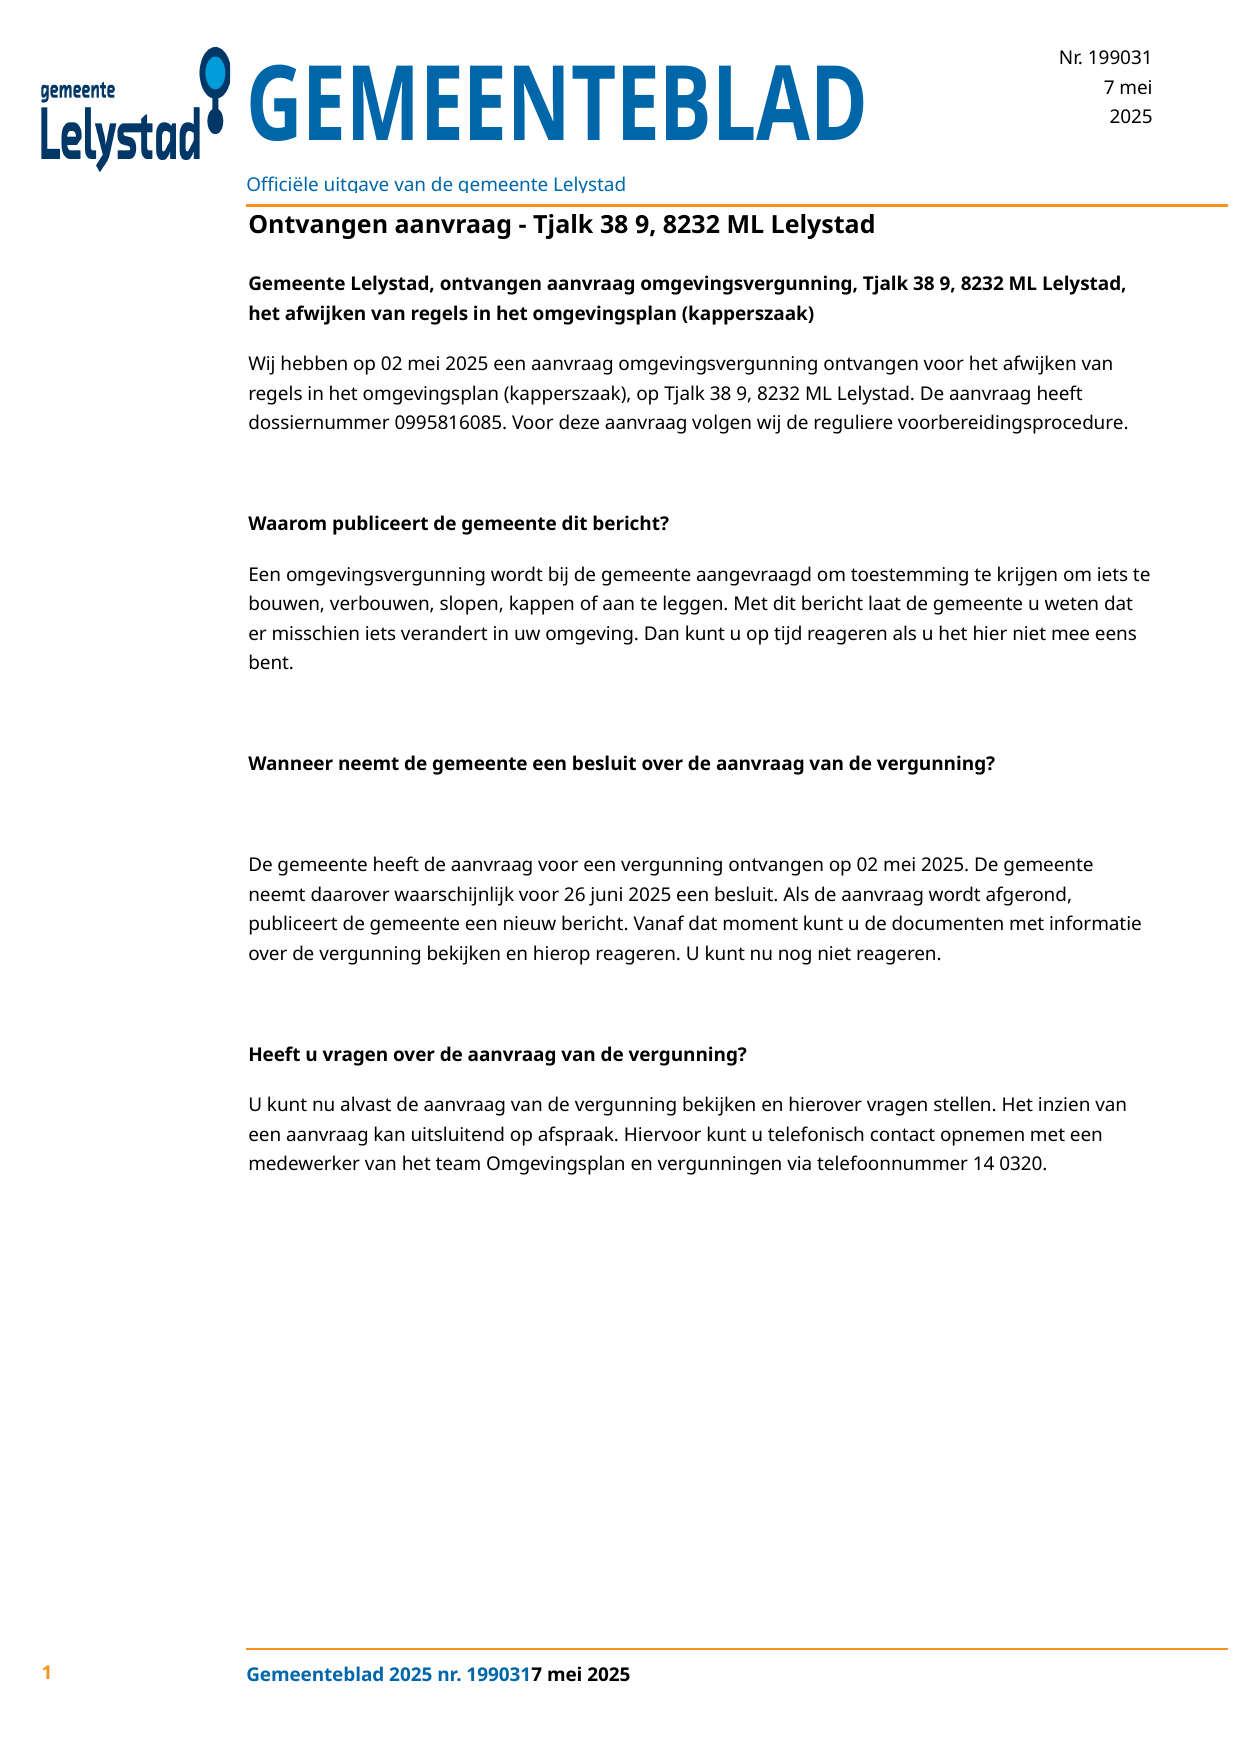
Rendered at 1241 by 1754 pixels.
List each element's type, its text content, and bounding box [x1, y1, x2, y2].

text Wanneer neemt de gemeente een besluit over de aanvraag van de vergunning? [248, 750, 1152, 776]
text Wij hebben op 02 mei 2025 een aanvraag omgevingsvergunning ontvangen voor het afwijken van regels in het omgevingsplan (kapperszaak), op Tjalk 38 9, 8232 ML Lelystad. De aanvraag heeft dossiernummer 0995816085. Voor deze aanvraag volgen wij de reguliere voorbereidingsprocedure. [248, 350, 1152, 435]
text De gemeente heeft de aanvraag voor een vergunning ontvangen op 02 mei 2025. De gemeente neemt daarover waarschijnlijk voor 26 juni 2025 een besluit. Als de aanvraag wordt afgerond, publiceert de gemeente een nieuw bericht. Vanaf dat moment kunt u de documenten met informatie over de vergunning bekijken en hierop reageren. U kunt nu nog niet reageren. [248, 851, 1152, 966]
text U kunt nu alvast de aanvraag van de vergunning bekijken en hierover vragen stellen. Het inzien van een aanvraag kan uitsluitend op afspraak. Hiervoor kunt u telefonisch contact opnemen met een medewerker van het team Omgevingsplan en vergunningen via telefoonnummer 14 0320. [248, 1091, 1152, 1176]
text Ontvangen aanvraag - Tjalk 38 9, 8232 ML Lelystad [248, 207, 1152, 241]
picture [41, 47, 231, 172]
text Heeft u vragen over de aanvraag van de vergunning? [248, 1041, 1152, 1066]
text Een omgevingsvergunning wordt bij de gemeente aangevraagd om toestemming te krijgen om iets te bouwen, verbouwen, slopen, kappen of aan te leggen. Met dit bericht laat de gemeente u weten dat er misschien iets verandert in uw omgeving. Dan kunt u op tijd reageren als u het hier niet mee eens bent. [248, 561, 1152, 675]
text Waarom publiceert de gemeente dit bericht? [248, 510, 1152, 536]
text Gemeente Lelystad, ontvangen aanvraag omgevingsvergunning, Tjalk 38 9, 8232 ML Lelystad, het afwijken van regels in het omgevingsplan (kapperszaak) [248, 270, 1152, 326]
